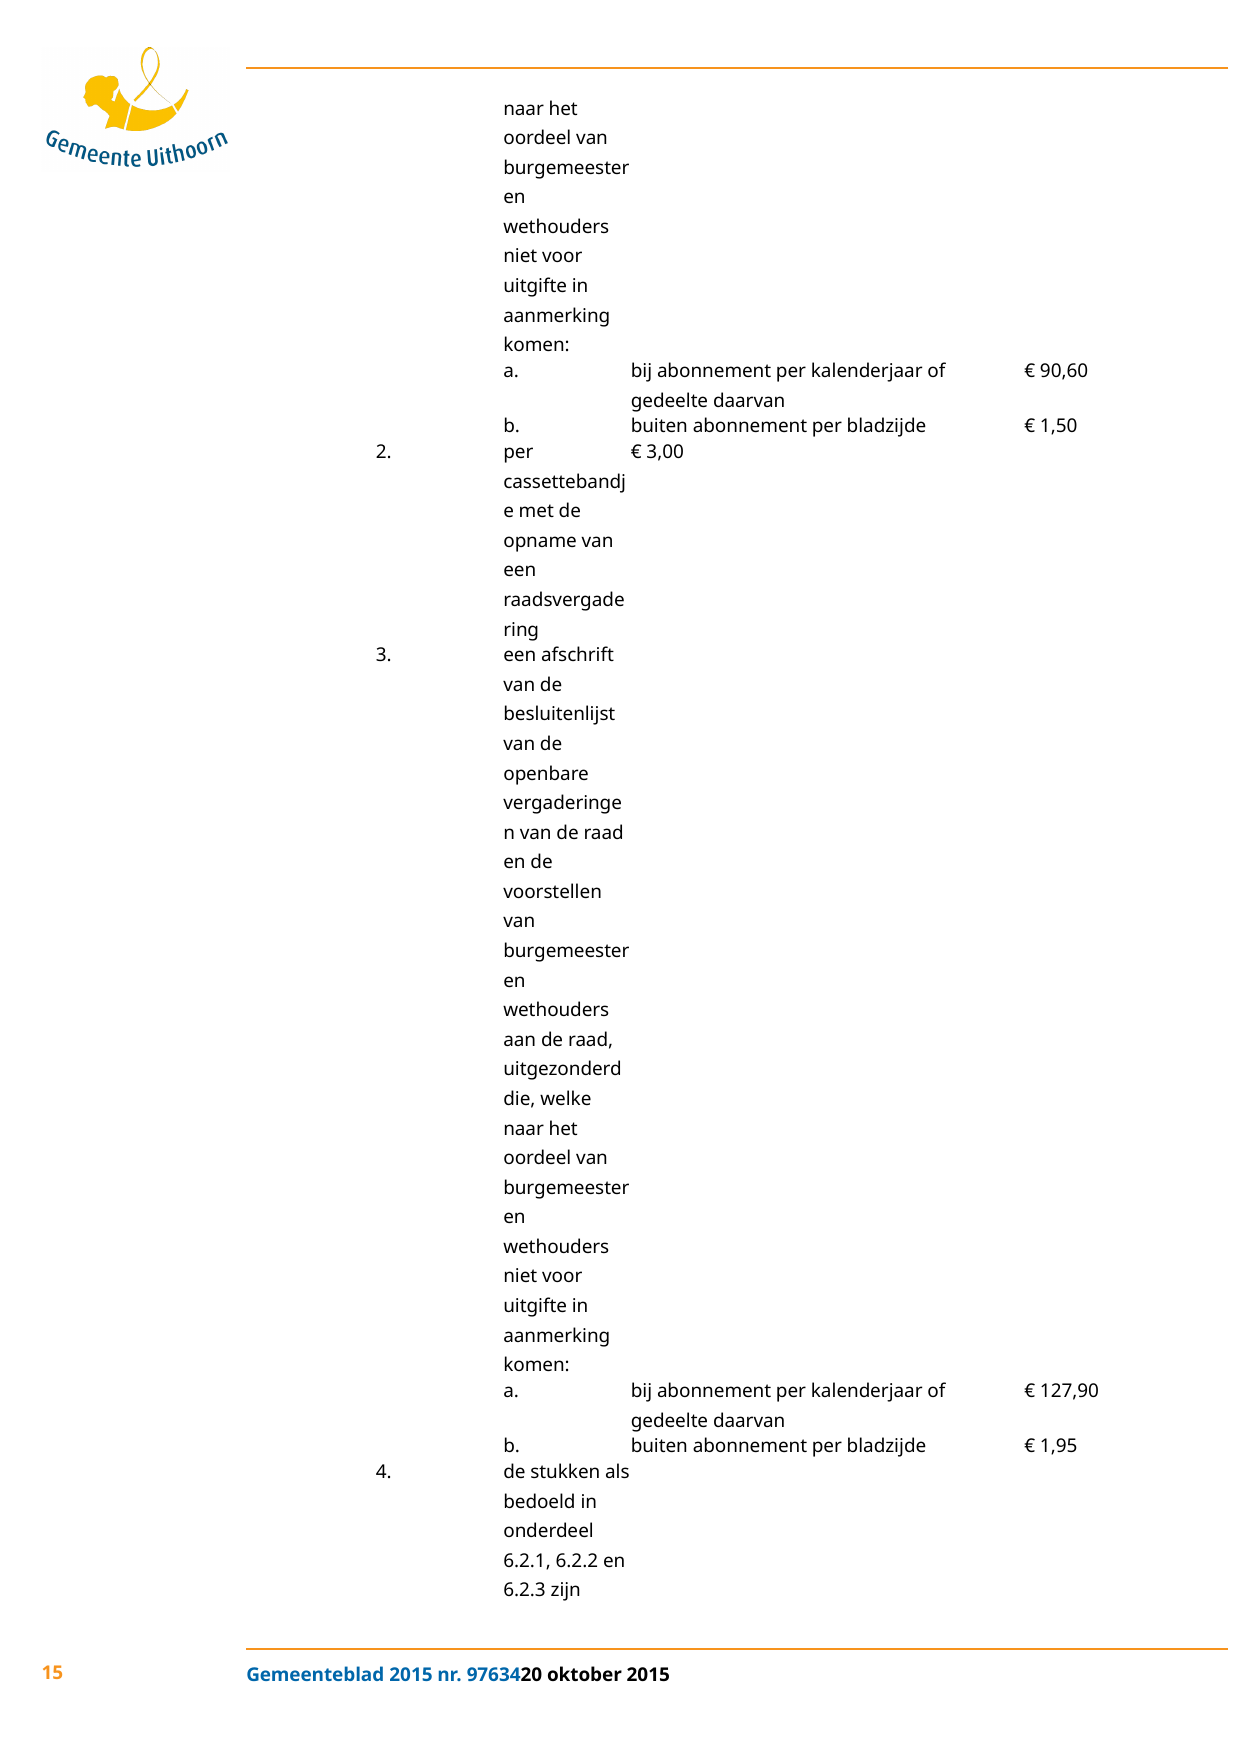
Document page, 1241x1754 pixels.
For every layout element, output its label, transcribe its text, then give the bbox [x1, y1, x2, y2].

picture [41, 47, 231, 172]
table_cell € 90,60 [1024, 357, 1152, 412]
table_cell een afschrift van de besluitenlijst van de openbare vergaderingen van de raad en de voorstellen van burgemeester en wethouders aan de raad, uitgezonderd die, welke naar het oordeel van burgemeester en wethouders niet voor uitgifte in aanmerking komen: [503, 641, 631, 1377]
table_cell de stukken als bedoeld in onderdeel 6.2.1, 6.2.2 en 6.2.3 zijn [503, 1458, 631, 1602]
table_cell [248, 1433, 376, 1458]
table_cell buiten abonnement per bladzijde [631, 413, 1024, 438]
table_cell 2. [376, 438, 503, 641]
table_cell b. [503, 1433, 631, 1458]
table_cell bij abonnement per kalenderjaar of gedeelte daarvan [631, 357, 1024, 412]
table_cell € 3,00 [631, 438, 1024, 641]
table_cell € 1,95 [1024, 1433, 1152, 1458]
table_cell [376, 413, 503, 438]
table_cell naar het oordeel van burgemeester en wethouders niet voor uitgifte in aanmerking komen: [503, 95, 631, 357]
table_cell [631, 1458, 1024, 1602]
table_cell € 127,90 [1024, 1377, 1152, 1432]
table_cell 4. [376, 1458, 503, 1602]
table_cell [248, 1377, 376, 1432]
table_cell [376, 357, 503, 412]
table_cell a. [503, 357, 631, 412]
table_cell € 1,50 [1024, 413, 1152, 438]
table_cell [248, 641, 376, 1377]
table_cell [631, 95, 1024, 357]
table_cell b. [503, 413, 631, 438]
table_cell [376, 1433, 503, 1458]
table_cell per cassettebandje met de opname van een raadsvergadering [503, 438, 631, 641]
table_cell 3. [376, 641, 503, 1377]
table_cell [631, 641, 1024, 1377]
table_cell buiten abonnement per bladzijde [631, 1433, 1024, 1458]
table_cell [248, 1458, 376, 1602]
table_cell [376, 95, 503, 357]
table_cell a. [503, 1377, 631, 1432]
table_cell [376, 1377, 503, 1432]
table_cell bij abonnement per kalenderjaar of gedeelte daarvan [631, 1377, 1024, 1432]
table_cell [248, 438, 376, 641]
table_cell [248, 95, 376, 357]
table_cell [248, 357, 376, 412]
table_cell [248, 413, 376, 438]
